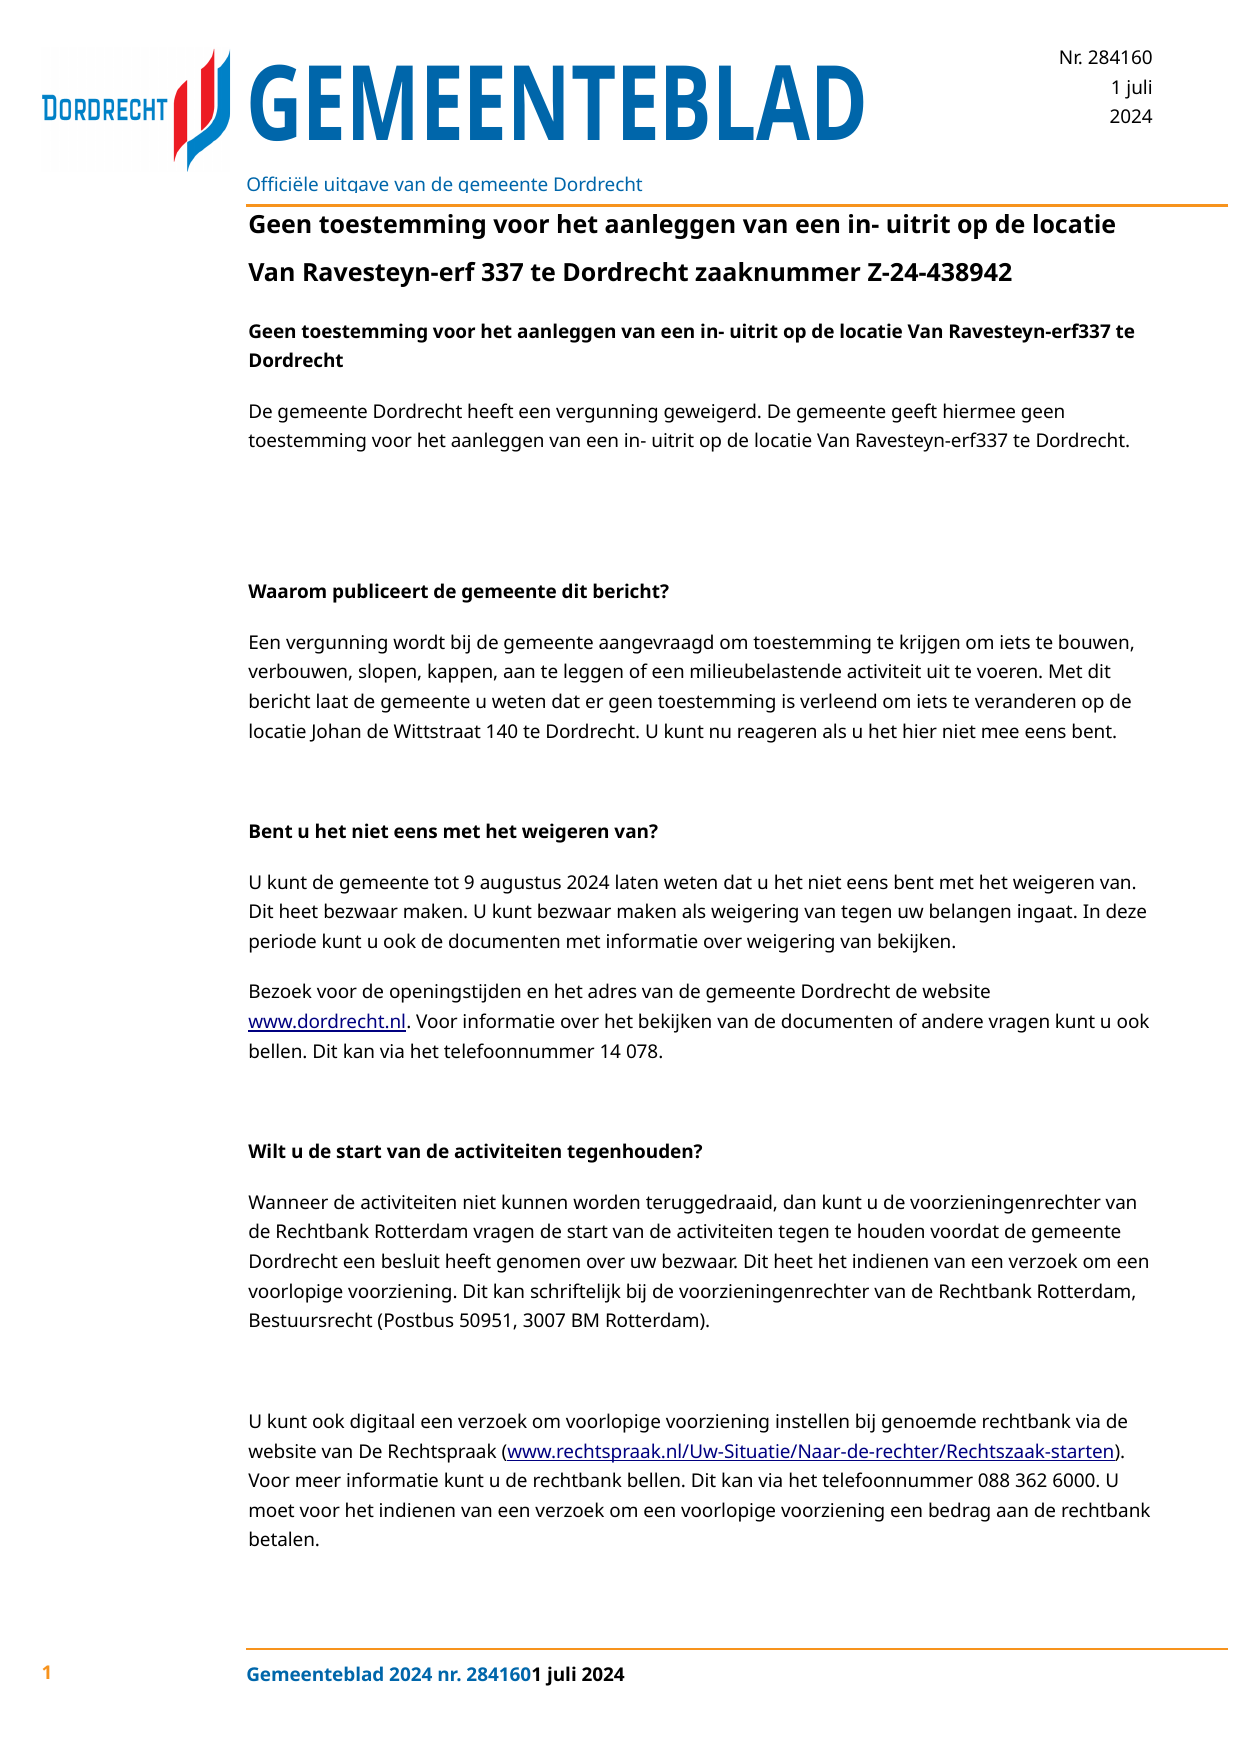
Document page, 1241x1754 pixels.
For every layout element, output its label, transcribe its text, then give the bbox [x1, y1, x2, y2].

text U kunt de gemeente tot 9 augustus 2024 laten weten dat u het niet eens bent met het weigeren van. Dit heet bezwaar maken. U kunt bezwaar maken als weigering van tegen uw belangen ingaat. In deze periode kunt u ook de documenten met informatie over weigering van bekijken. [248, 869, 1152, 954]
text Een vergunning wordt bij de gemeente aangevraagd om toestemming te krijgen om iets te bouwen, verbouwen, slopen, kappen, aan te leggen of een milieubelastende activiteit uit te voeren. Met dit bericht laat de gemeente u weten dat er geen toestemming is verleend om iets te veranderen op de locatie Johan de Wittstraat 140 te Dordrecht. U kunt nu reageren als u het hier niet mee eens bent. [248, 629, 1152, 744]
picture [41, 47, 231, 172]
text De gemeente Dordrecht heeft een vergunning geweigerd. De gemeente geeft hiermee geen toestemming voor het aanleggen van een in- uitrit op de locatie Van Ravesteyn-erf337 te Dordrecht. [248, 398, 1152, 453]
text Waarom publiceert de gemeente dit bericht? [248, 579, 1152, 604]
text U kunt ook digitaal een verzoek om voorlopige voorziening instellen bij genoemde rechtbank via de website van De Rechtspraak (www.rechtspraak.nl/Uw-Situatie/Naar-de-rechter/Rechtszaak-starten). Voor meer informatie kunt u de rechtbank bellen. Dit kan via het telefoonnummer 088 362 6000. U moet voor het indienen van een verzoek om een voorlopige voorziening een bedrag aan de rechtbank betalen. [248, 1408, 1152, 1552]
text Geen toestemming voor het aanleggen van een in- uitrit op de locatie Van Ravesteyn-erf337 te Dordrecht [248, 318, 1152, 373]
text Bent u het niet eens met het weigeren van? [248, 819, 1152, 844]
text Wanneer de activiteiten niet kunnen worden teruggedraaid, dan kunt u de voorzieningenrechter van de Rechtbank Rotterdam vragen de start van de activiteiten tegen te houden voordat de gemeente Dordrecht een besluit heeft genomen over uw bezwaar. Dit heet het indienen van een verzoek om een voorlopige voorziening. Dit kan schriftelijk bij de voorzieningenrechter van de Rechtbank Rotterdam, Bestuursrecht (Postbus 50951, 3007 BM Rotterdam). [248, 1189, 1152, 1333]
text Geen toestemming voor het aanleggen van een in- uitrit op de locatie Van Ravesteyn-erf 337 te Dordrecht zaaknummer Z-24-438942 [248, 207, 1152, 288]
text Wilt u de start van de activiteiten tegenhouden? [248, 1139, 1152, 1164]
text Bezoek voor de openingstijden en het adres van de gemeente Dordrecht de website www.dordrecht.nl. Voor informatie over het bekijken van de documenten of andere vragen kunt u ook bellen. Dit kan via het telefoonnummer 14 078. [248, 979, 1152, 1064]
